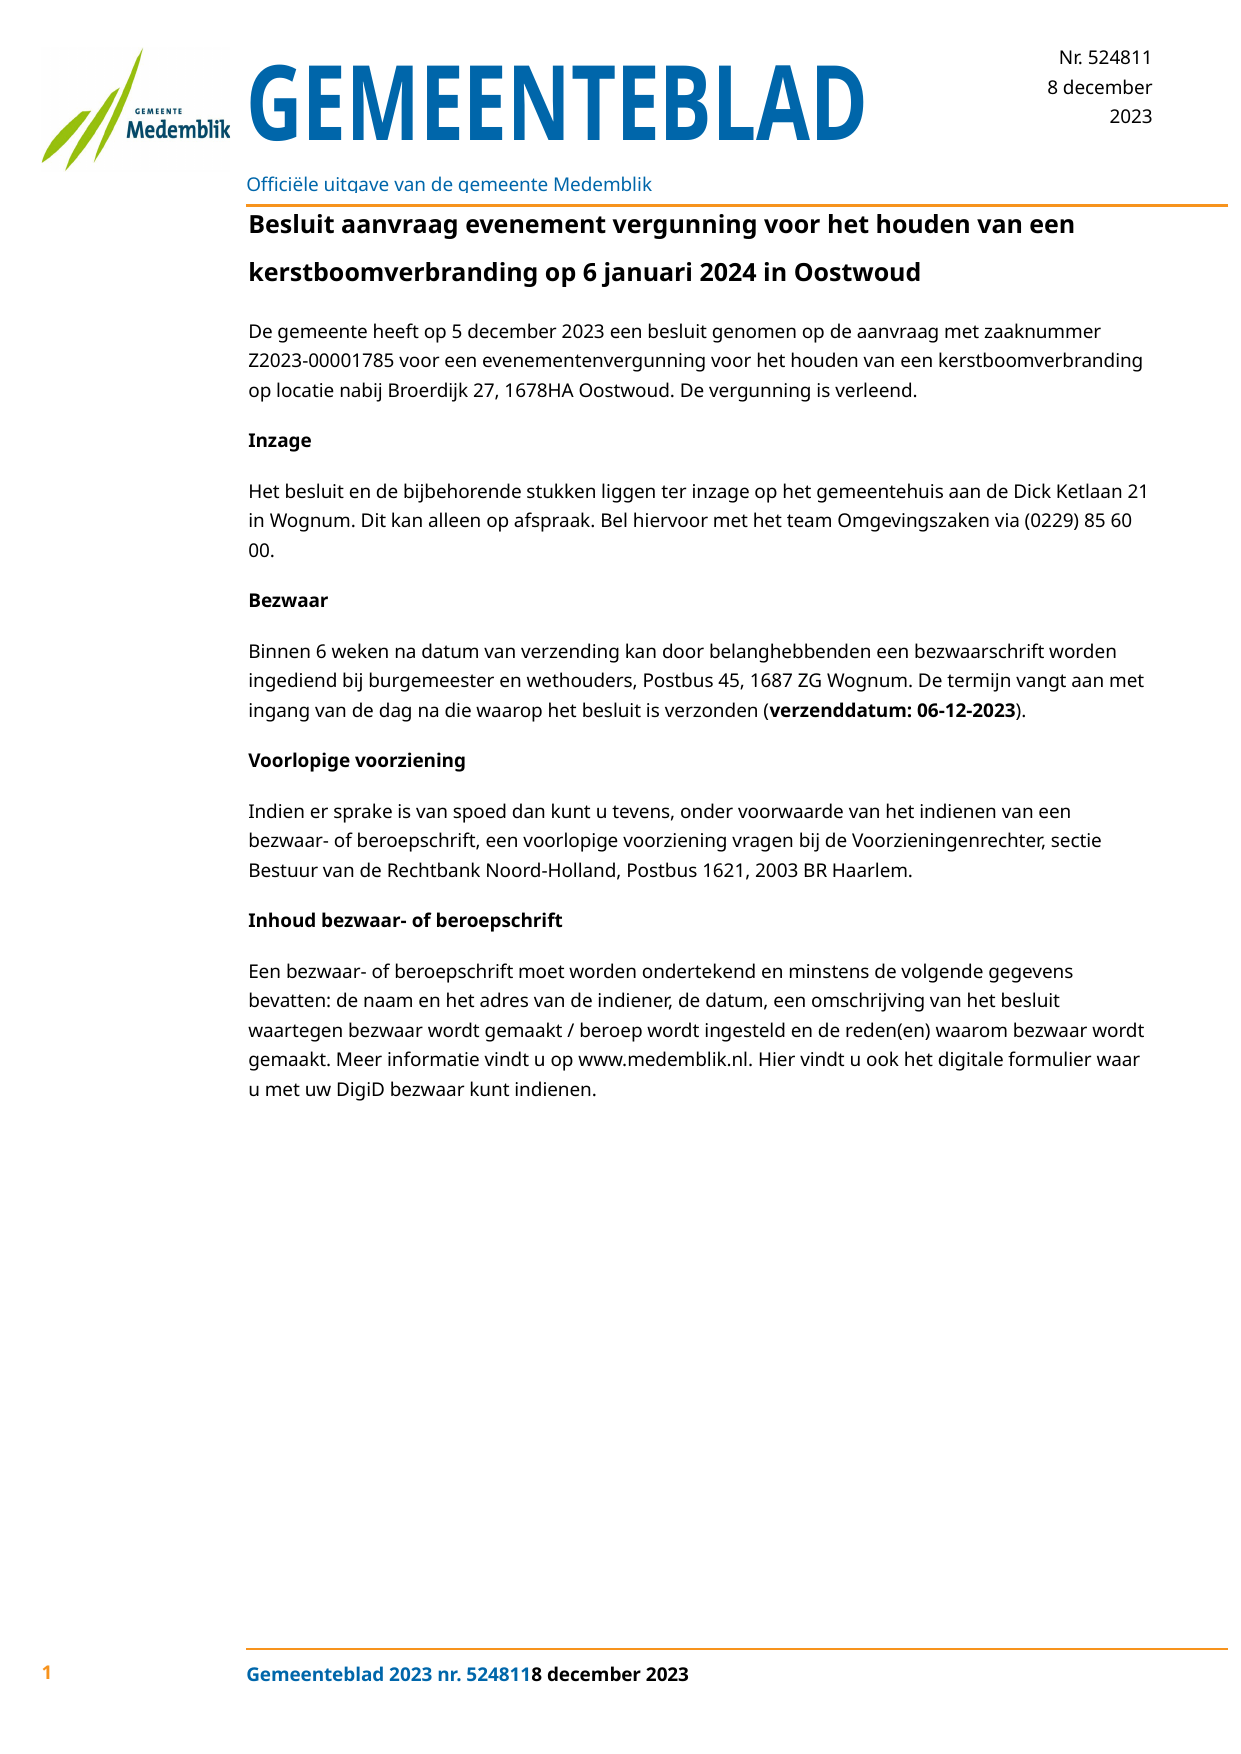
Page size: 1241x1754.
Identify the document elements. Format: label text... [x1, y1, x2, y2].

text Het besluit en de bijbehorende stukken liggen ter inzage op het gemeentehuis aan de Dick Ketlaan 21 in Wognum. Dit kan alleen op afspraak. Bel hiervoor met het team Omgevingszaken via (0229) 85 60 00. [248, 478, 1152, 563]
text Voorlopige voorziening [248, 747, 1152, 773]
picture [41, 47, 231, 172]
text Inhoud bezwaar- of beroepschrift [248, 907, 1152, 933]
text Bezwaar [248, 587, 1152, 613]
text De gemeente heeft op 5 december 2023 een besluit genomen op de aanvraag met zaaknummer Z2023-00001785 voor een evenementenvergunning voor het houden van een kerstboomverbranding op locatie nabij Broerdijk 27, 1678HA Oostwoud. De vergunning is verleend. [248, 318, 1152, 403]
text Een bezwaar- of beroepschrift moet worden ondertekend en minstens de volgende gegevens bevatten: de naam en het adres van de indiener, de datum, een omschrijving van het besluit waartegen bezwaar wordt gemaakt / beroep wordt ingesteld en de reden(en) waarom bezwaar wordt gemaakt. Meer informatie vindt u op www.medemblik.nl. Hier vindt u ook het digitale formulier waar u met uw DigiD bezwaar kunt indienen. [248, 958, 1152, 1102]
text Inzage [248, 427, 1152, 453]
text Binnen 6 weken na datum van verzending kan door belanghebbenden een bezwaarschrift worden ingediend bij burgemeester en wethouders, Postbus 45, 1687 ZG Wognum. De termijn vangt aan met ingang van de dag na die waarop het besluit is verzonden (verzenddatum: 06-12-2023). [248, 638, 1152, 723]
text Besluit aanvraag evenement vergunning voor het houden van een kerstboomverbranding op 6 januari 2024 in Oostwoud [248, 207, 1152, 288]
text Indien er sprake is van spoed dan kunt u tevens, onder voorwaarde van het indienen van een bezwaar- of beroepschrift, een voorlopige voorziening vragen bij de Voorzieningenrechter, sectie Bestuur van de Rechtbank Noord-Holland, Postbus 1621, 2003 BR Haarlem. [248, 798, 1152, 883]
